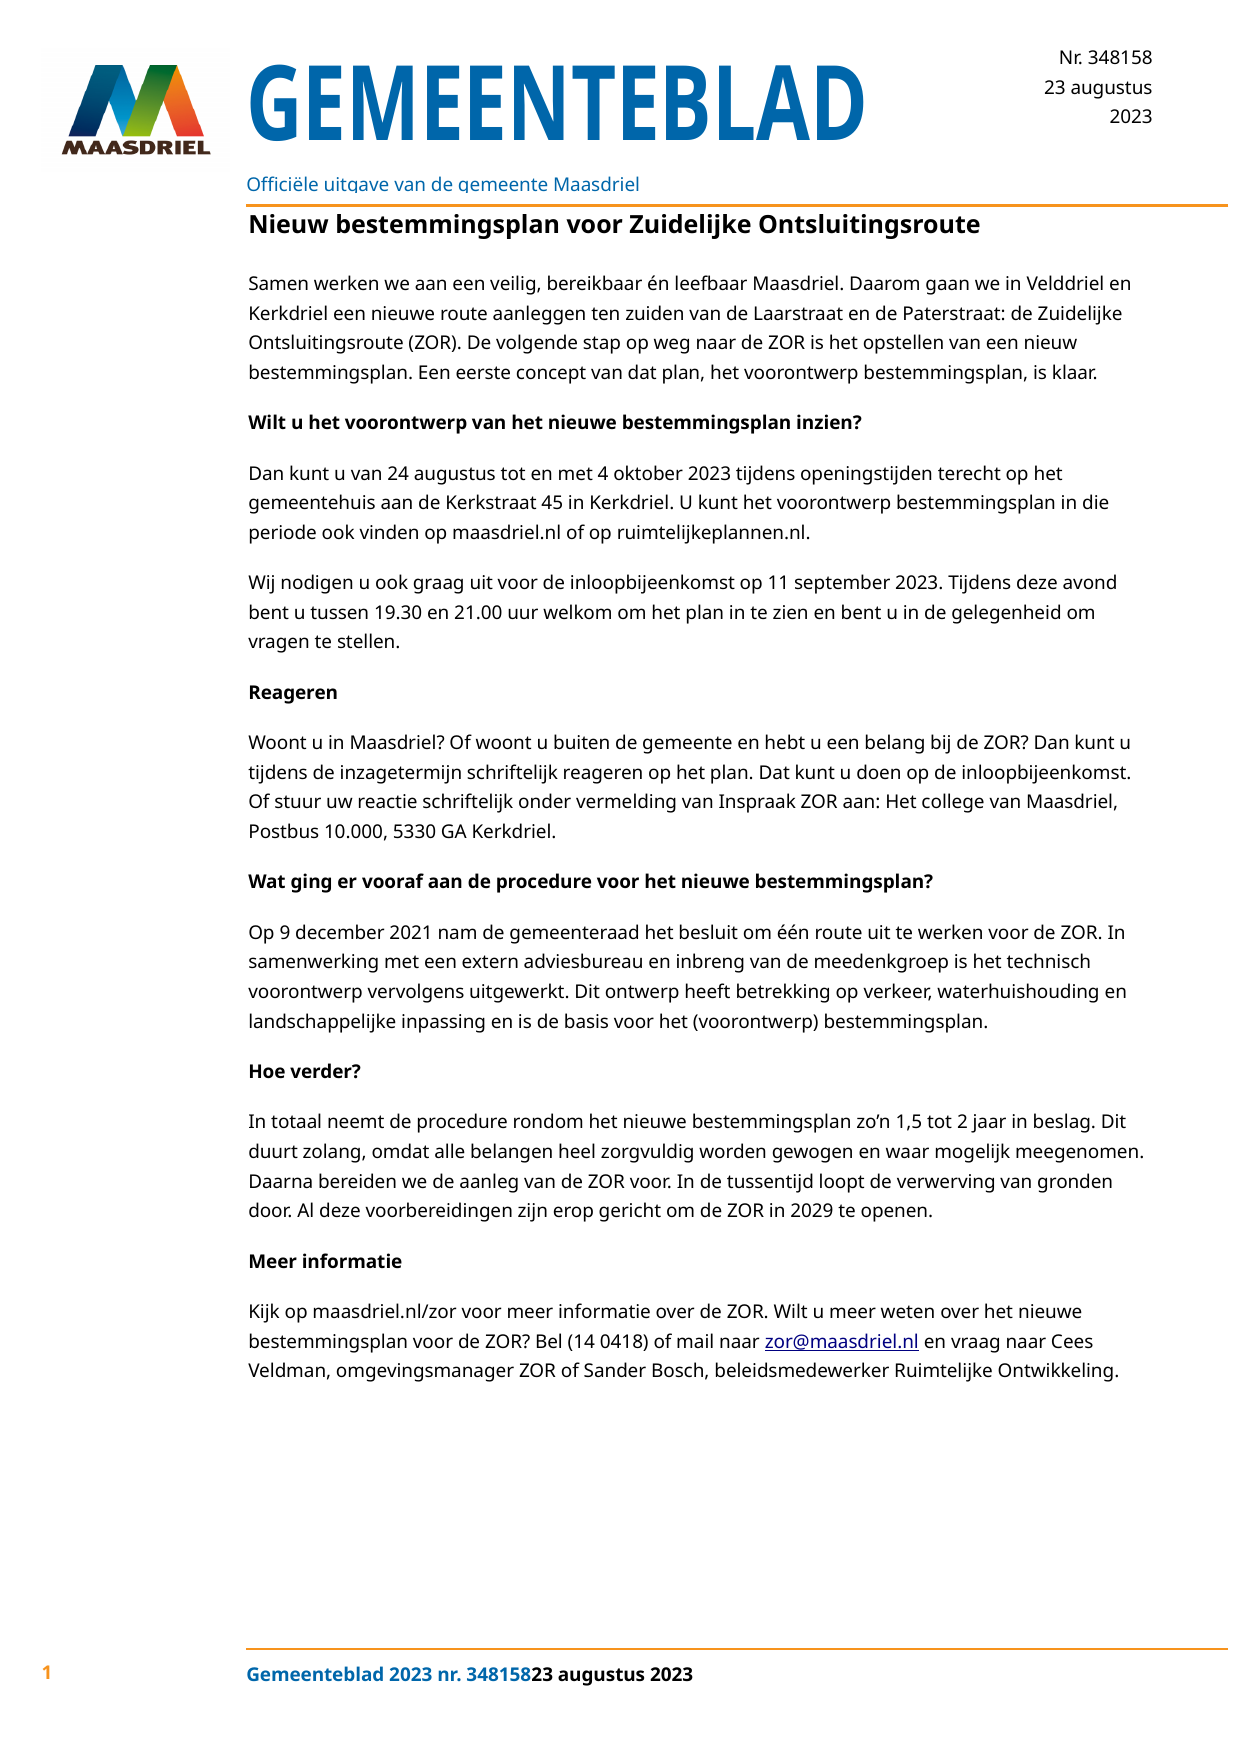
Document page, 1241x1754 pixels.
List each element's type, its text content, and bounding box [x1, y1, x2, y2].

text Reageren [248, 679, 1152, 705]
text Samen werken we aan een veilig, bereikbaar én leefbaar Maasdriel. Daarom gaan we in Velddriel en Kerkdriel een nieuwe route aanleggen ten zuiden van de Laarstraat en de Paterstraat: de Zuidelijke Ontsluitingsroute (ZOR). De volgende stap op weg naar de ZOR is het opstellen van een nieuw bestemmingsplan. Een eerste concept van dat plan, het voorontwerp bestemmingsplan, is klaar. [248, 270, 1152, 385]
picture [41, 47, 231, 172]
text Op 9 december 2021 nam de gemeenteraad het besluit om één route uit te werken voor de ZOR. In samenwerking met een extern adviesbureau en inbreng van de meedenkgroep is het technisch voorontwerp vervolgens uitgewerkt. Dit ontwerp heeft betrekking op verkeer, waterhuishouding en landschappelijke inpassing en is de basis voor het (voorontwerp) bestemmingsplan. [248, 919, 1152, 1033]
text Meer informatie [248, 1248, 1152, 1273]
text In totaal neemt de procedure rondom het nieuwe bestemmingsplan zo’n 1,5 tot 2 jaar in beslag. Dit duurt zolang, omdat alle belangen heel zorgvuldig worden gewogen en waar mogelijk meegenomen. Daarna bereiden we de aanleg van de ZOR voor. In de tussentijd loopt de verwerving van gronden door. Al deze voorbereidingen zijn erop gericht om de ZOR in 2029 te openen. [248, 1109, 1152, 1223]
text Woont u in Maasdriel? Of woont u buiten de gemeente en hebt u een belang bij de ZOR? Dan kunt u tijdens de inzagetermijn schriftelijk reageren op het plan. Dat kunt u doen op de inloopbijeenkomst. Of stuur uw reactie schriftelijk onder vermelding van Inspraak ZOR aan: Het college van Maasdriel, Postbus 10.000, 5330 GA Kerkdriel. [248, 729, 1152, 844]
text Hoe verder? [248, 1058, 1152, 1084]
text Nieuw bestemmingsplan voor Zuidelijke Ontsluitingsroute [248, 207, 1152, 241]
text Dan kunt u van 24 augustus tot en met 4 oktober 2023 tijdens openingstijden terecht op het gemeentehuis aan de Kerkstraat 45 in Kerkdriel. U kunt het voorontwerp bestemmingsplan in die periode ook vinden op maasdriel.nl of op ruimtelijkeplannen.nl. [248, 460, 1152, 545]
text Kijk op maasdriel.nl/zor voor meer informatie over de ZOR. Wilt u meer weten over het nieuwe bestemmingsplan voor de ZOR? Bel (14 0418) of mail naar zor@maasdriel.nl en vraag naar Cees Veldman, omgevingsmanager ZOR of Sander Bosch, beleidsmedewerker Ruimtelijke Ontwikkeling. [248, 1298, 1152, 1383]
text Wat ging er vooraf aan de procedure voor het nieuwe bestemmingsplan? [248, 869, 1152, 894]
text Wij nodigen u ook graag uit voor de inloopbijeenkomst op 11 september 2023. Tijdens deze avond bent u tussen 19.30 en 21.00 uur welkom om het plan in te zien en bent u in de gelegenheid om vragen te stellen. [248, 569, 1152, 654]
text Wilt u het voorontwerp van het nieuwe bestemmingsplan inzien? [248, 409, 1152, 435]
